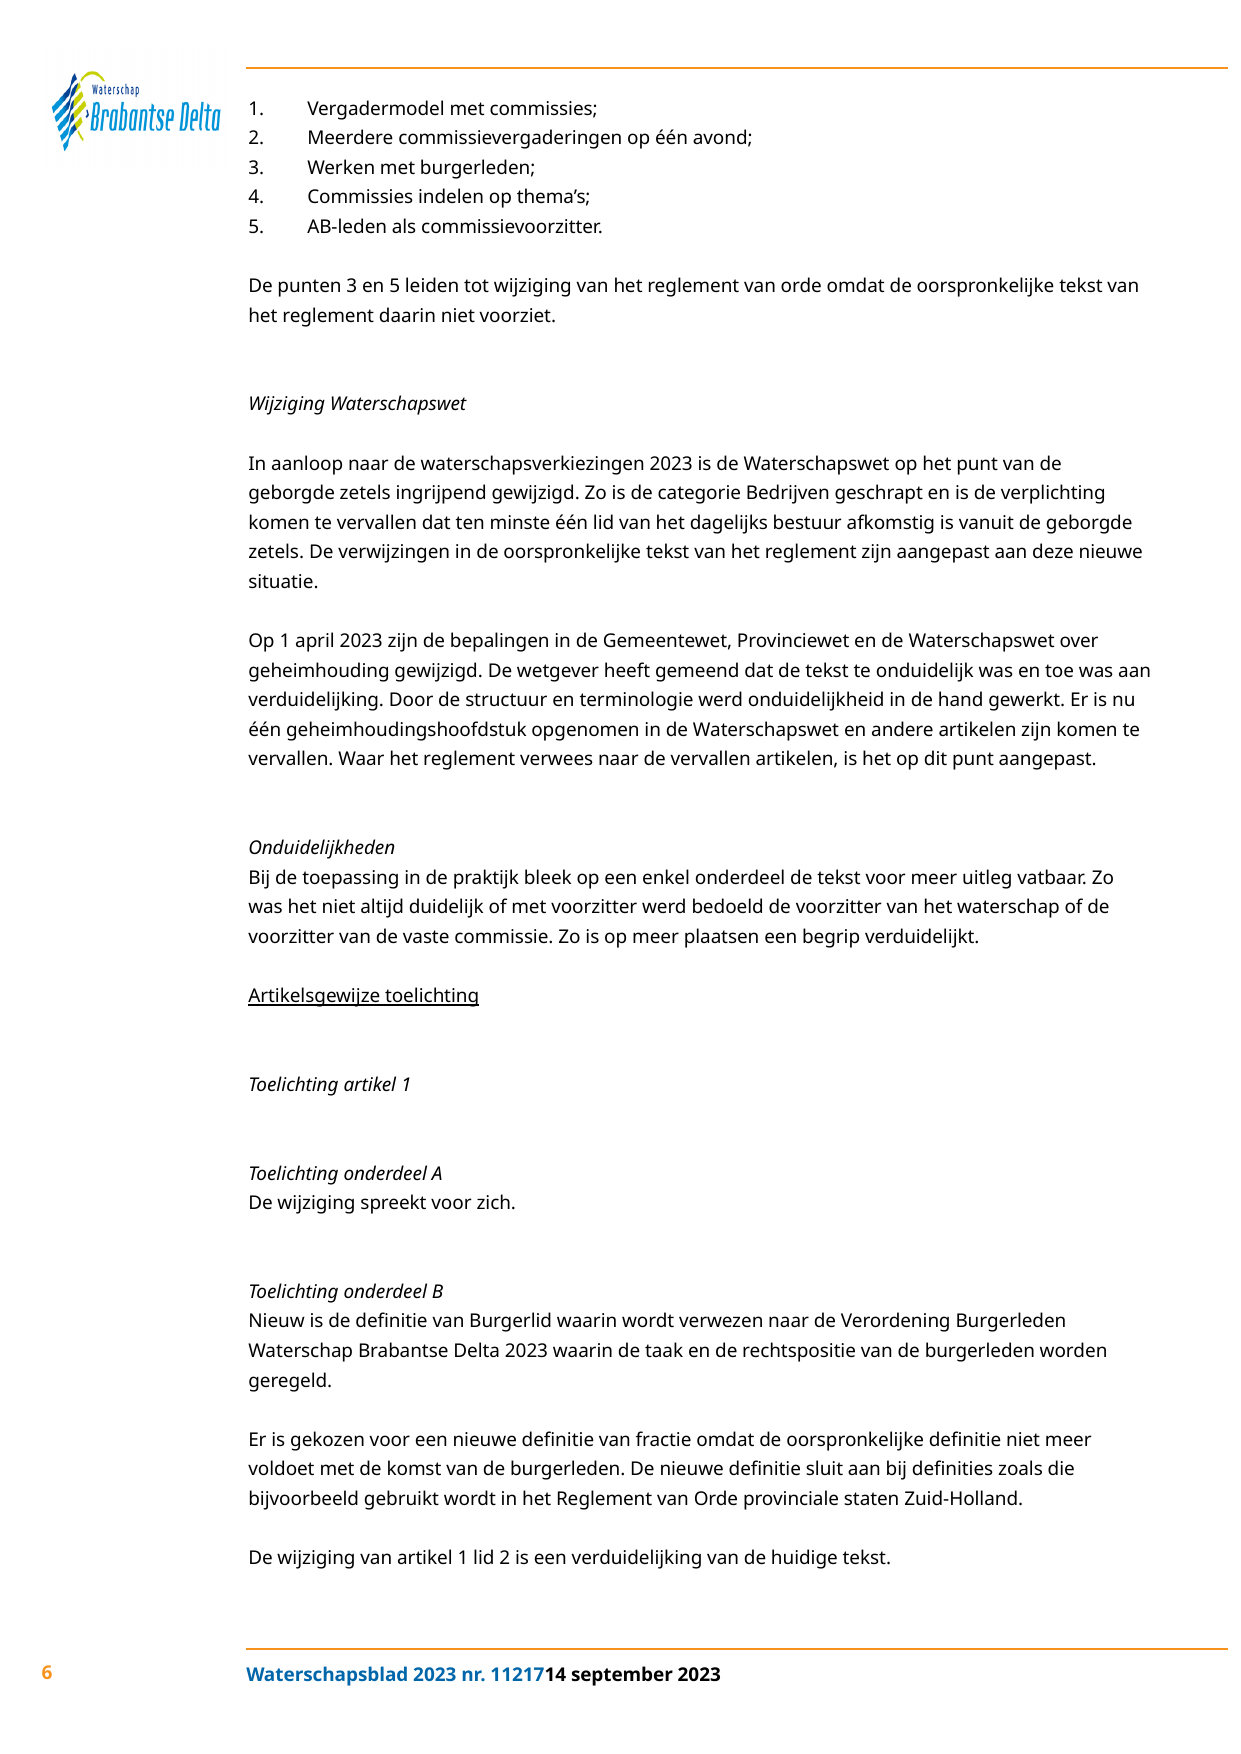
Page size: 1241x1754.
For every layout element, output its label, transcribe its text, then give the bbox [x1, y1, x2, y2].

text De wijziging spreekt voor zich. [248, 1189, 1152, 1215]
list Meerdere commissievergaderingen op één avond; [248, 124, 1152, 150]
picture [41, 47, 231, 172]
text Er is gekozen voor een nieuwe definitie van fractie omdat de oorspronkelijke definitie niet meer voldoet met de komst van de burgerleden. De nieuwe definitie sluit aan bij definities zoals die bijvoorbeeld gebruikt wordt in het Reglement van Orde provinciale staten Zuid-Holland. [248, 1426, 1152, 1511]
text Bij de toepassing in de praktijk bleek op een enkel onderdeel de tekst voor meer uitleg vatbaar. Zo was het niet altijd duidelijk of met voorzitter werd bedoeld de voorzitter van het waterschap of de voorzitter van de vaste commissie. Zo is op meer plaatsen een begrip verduidelijkt. [248, 864, 1152, 949]
text Toelichting onderdeel A [248, 1160, 1152, 1186]
text Op 1 april 2023 zijn de bepalingen in de Gemeentewet, Provinciewet en de Waterschapswet over geheimhouding gewijzigd. De wetgever heeft gemeend dat de tekst te onduidelijk was en toe was aan verduidelijking. Door de structuur en terminologie werd onduidelijkheid in de hand gewerkt. Er is nu één geheimhoudingshoofdstuk opgenomen in de Waterschapswet en andere artikelen zijn komen te vervallen. Waar het reglement verwees naar de vervallen artikelen, is het op dit punt aangepast. [248, 627, 1152, 771]
text De punten 3 en 5 leiden tot wijziging van het reglement van orde omdat de oorspronkelijke tekst van het reglement daarin niet voorziet. [248, 272, 1152, 328]
list AB-leden als commissievoorzitter. [248, 213, 1152, 239]
text Wijziging Waterschapswet [248, 391, 1152, 416]
text In aanloop naar de waterschapsverkiezingen 2023 is de Waterschapswet op het punt van de geborgde zetels ingrijpend gewijzigd. Zo is de categorie Bedrijven geschrapt en is de verplichting komen te vervallen dat ten minste één lid van het dagelijks bestuur afkomstig is vanuit de geborgde zetels. De verwijzingen in de oorspronkelijke tekst van het reglement zijn aangepast aan deze nieuwe situatie. [248, 450, 1152, 594]
text Onduidelijkheden [248, 834, 1152, 860]
text Toelichting artikel 1 [248, 1071, 1152, 1097]
text Nieuw is de definitie van Burgerlid waarin wordt verwezen naar de Verordening Burgerleden Waterschap Brabantse Delta 2023 waarin de taak en de rechtspositie van de burgerleden worden geregeld. [248, 1308, 1152, 1393]
text Artikelsgewijze toelichting [248, 982, 1152, 1008]
text De wijziging van artikel 1 lid 2 is een verduidelijking van de huidige tekst. [248, 1544, 1152, 1570]
text Toelichting onderdeel B [248, 1278, 1152, 1304]
list Werken met burgerleden; [248, 154, 1152, 180]
list Vergadermodel met commissies; [248, 95, 1152, 121]
list Commissies indelen op thema’s; [248, 183, 1152, 209]
